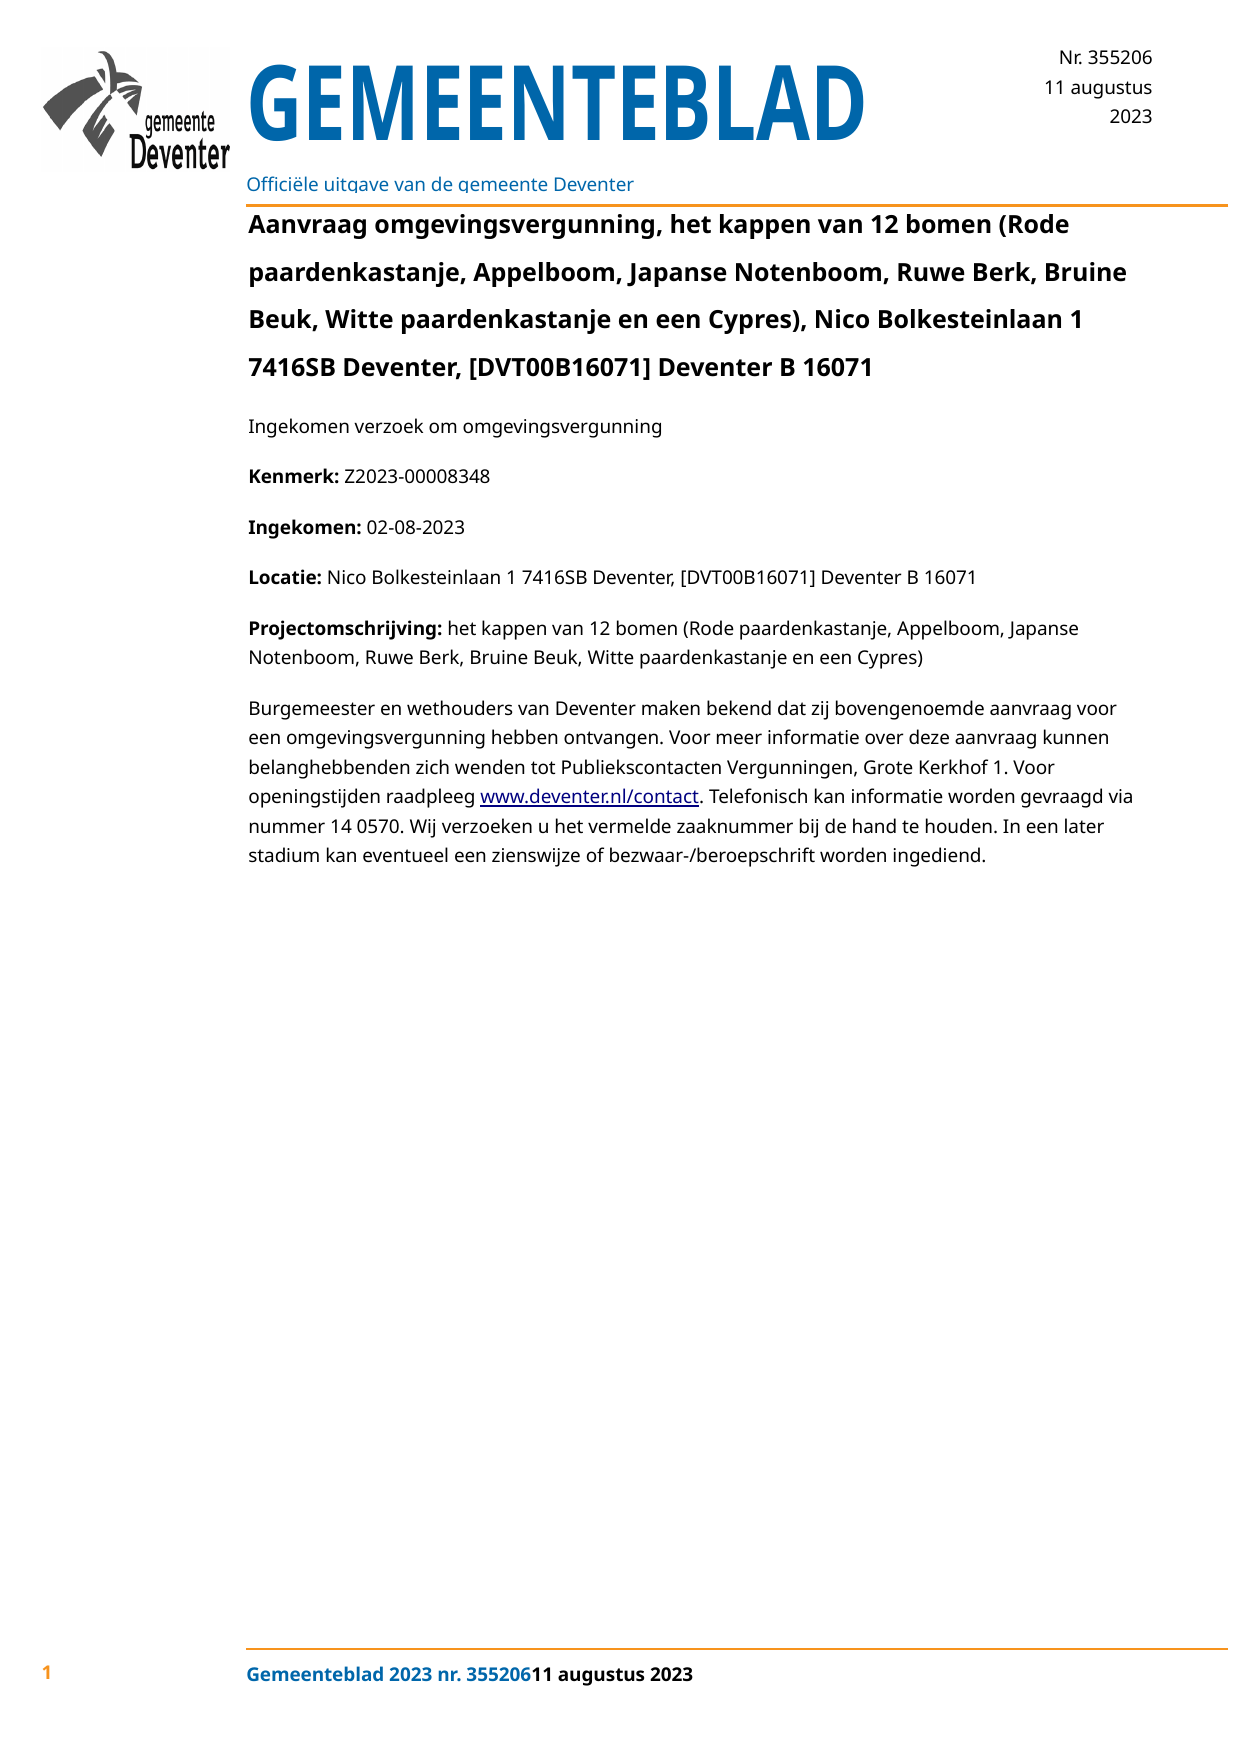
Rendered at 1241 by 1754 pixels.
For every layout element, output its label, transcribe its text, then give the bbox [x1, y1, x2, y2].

text Kenmerk: Z2023-00008348 [248, 463, 1152, 489]
text Aanvraag omgevingsvergunning, het kappen van 12 bomen (Rode paardenkastanje, Appelboom, Japanse Notenboom, Ruwe Berk, Bruine Beuk, Witte paardenkastanje en een Cypres), Nico Bolkesteinlaan 1 7416SB Deventer, [DVT00B16071] Deventer B 16071 [248, 207, 1152, 384]
text Locatie: Nico Bolkesteinlaan 1 7416SB Deventer, [DVT00B16071] Deventer B 16071 [248, 564, 1152, 590]
text Ingekomen verzoek om omgevingsvergunning [248, 413, 1152, 439]
text Projectomschrijving: het kappen van 12 bomen (Rode paardenkastanje, Appelboom, Japanse Notenboom, Ruwe Berk, Bruine Beuk, Witte paardenkastanje en een Cypres) [248, 615, 1152, 670]
text Burgemeester en wethouders van Deventer maken bekend dat zij bovengenoemde aanvraag voor een omgevingsvergunning hebben ontvangen. Voor meer informatie over deze aanvraag kunnen belanghebbenden zich wenden tot Publiekscontacten Vergunningen, Grote Kerkhof 1. Voor openingstijden raadpleeg www.deventer.nl/contact. Telefonisch kan informatie worden gevraagd via nummer 14 0570. Wij verzoeken u het vermelde zaaknummer bij de hand te houden. In een later stadium kan eventueel een zienswijze of bezwaar-/beroepschrift worden ingediend. [248, 695, 1152, 868]
picture [41, 47, 231, 172]
text Ingekomen: 02-08-2023 [248, 514, 1152, 540]
